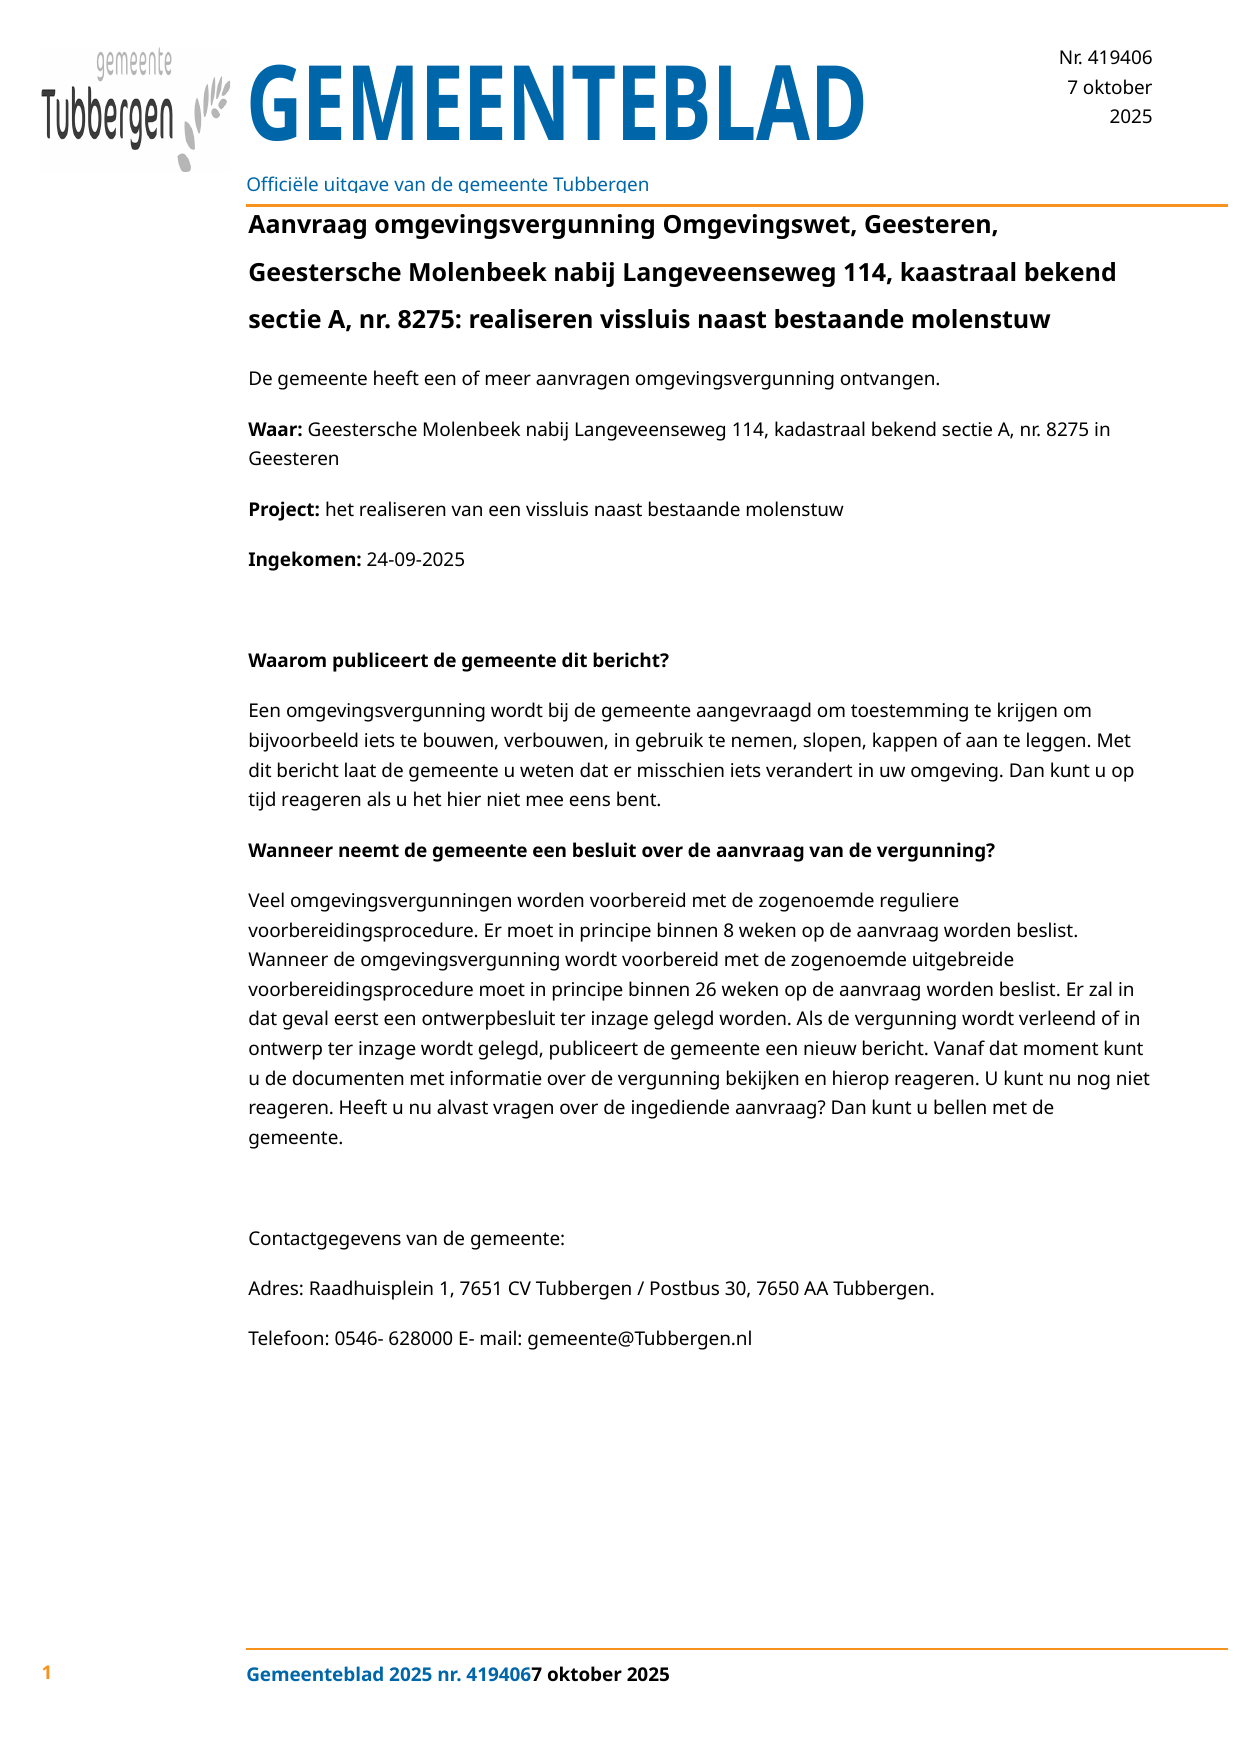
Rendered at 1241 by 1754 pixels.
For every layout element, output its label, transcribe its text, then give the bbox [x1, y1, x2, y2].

text De gemeente heeft een of meer aanvragen omgevingsvergunning ontvangen. [248, 366, 1152, 391]
text Contactgegevens van de gemeente: [248, 1225, 1152, 1250]
text Ingekomen: 24-09-2025 [248, 546, 1152, 572]
text Adres: Raadhuisplein 1, 7651 CV Tubbergen / Postbus 30, 7650 AA Tubbergen. [248, 1275, 1152, 1301]
text Wanneer neemt de gemeente een besluit over de aanvraag van de vergunning? [248, 837, 1152, 862]
text Aanvraag omgevingsvergunning Omgevingswet, Geesteren, Geestersche Molenbeek nabij Langeveenseweg 114, kaastraal bekend sectie A, nr. 8275: realiseren vissluis naast bestaande molenstuw [248, 207, 1152, 336]
text Waar: Geestersche Molenbeek nabij Langeveenseweg 114, kadastraal bekend sectie A, nr. 8275 in Geesteren [248, 416, 1152, 471]
text Waarom publiceert de gemeente dit bericht? [248, 647, 1152, 673]
text Veel omgevingsvergunningen worden voorbereid met de zogenoemde reguliere voorbereidingsprocedure. Er moet in principe binnen 8 weken op de aanvraag worden beslist. Wanneer de omgevingsvergunning wordt voorbereid met de zogenoemde uitgebreide voorbereidingsprocedure moet in principe binnen 26 weken op de aanvraag worden beslist. Er zal in dat geval eerst een ontwerpbesluit ter inzage gelegd worden. Als de vergunning wordt verleend of in ontwerp ter inzage wordt gelegd, publiceert de gemeente een nieuw bericht. Vanaf dat moment kunt u de documenten met informatie over de vergunning bekijken en hierop reageren. U kunt nu nog niet reageren. Heeft u nu alvast vragen over de ingediende aanvraag? Dan kunt u bellen met de gemeente. [248, 887, 1152, 1149]
text Telefoon: 0546- 628000 E- mail: gemeente@Tubbergen.nl [248, 1326, 1152, 1351]
text Een omgevingsvergunning wordt bij de gemeente aangevraagd om toestemming te krijgen om bijvoorbeeld iets te bouwen, verbouwen, in gebruik te nemen, slopen, kappen of aan te leggen. Met dit bericht laat de gemeente u weten dat er misschien iets verandert in uw omgeving. Dan kunt u op tijd reageren als u het hier niet mee eens bent. [248, 698, 1152, 812]
picture [41, 47, 231, 172]
text Project: het realiseren van een vissluis naast bestaande molenstuw [248, 496, 1152, 522]
